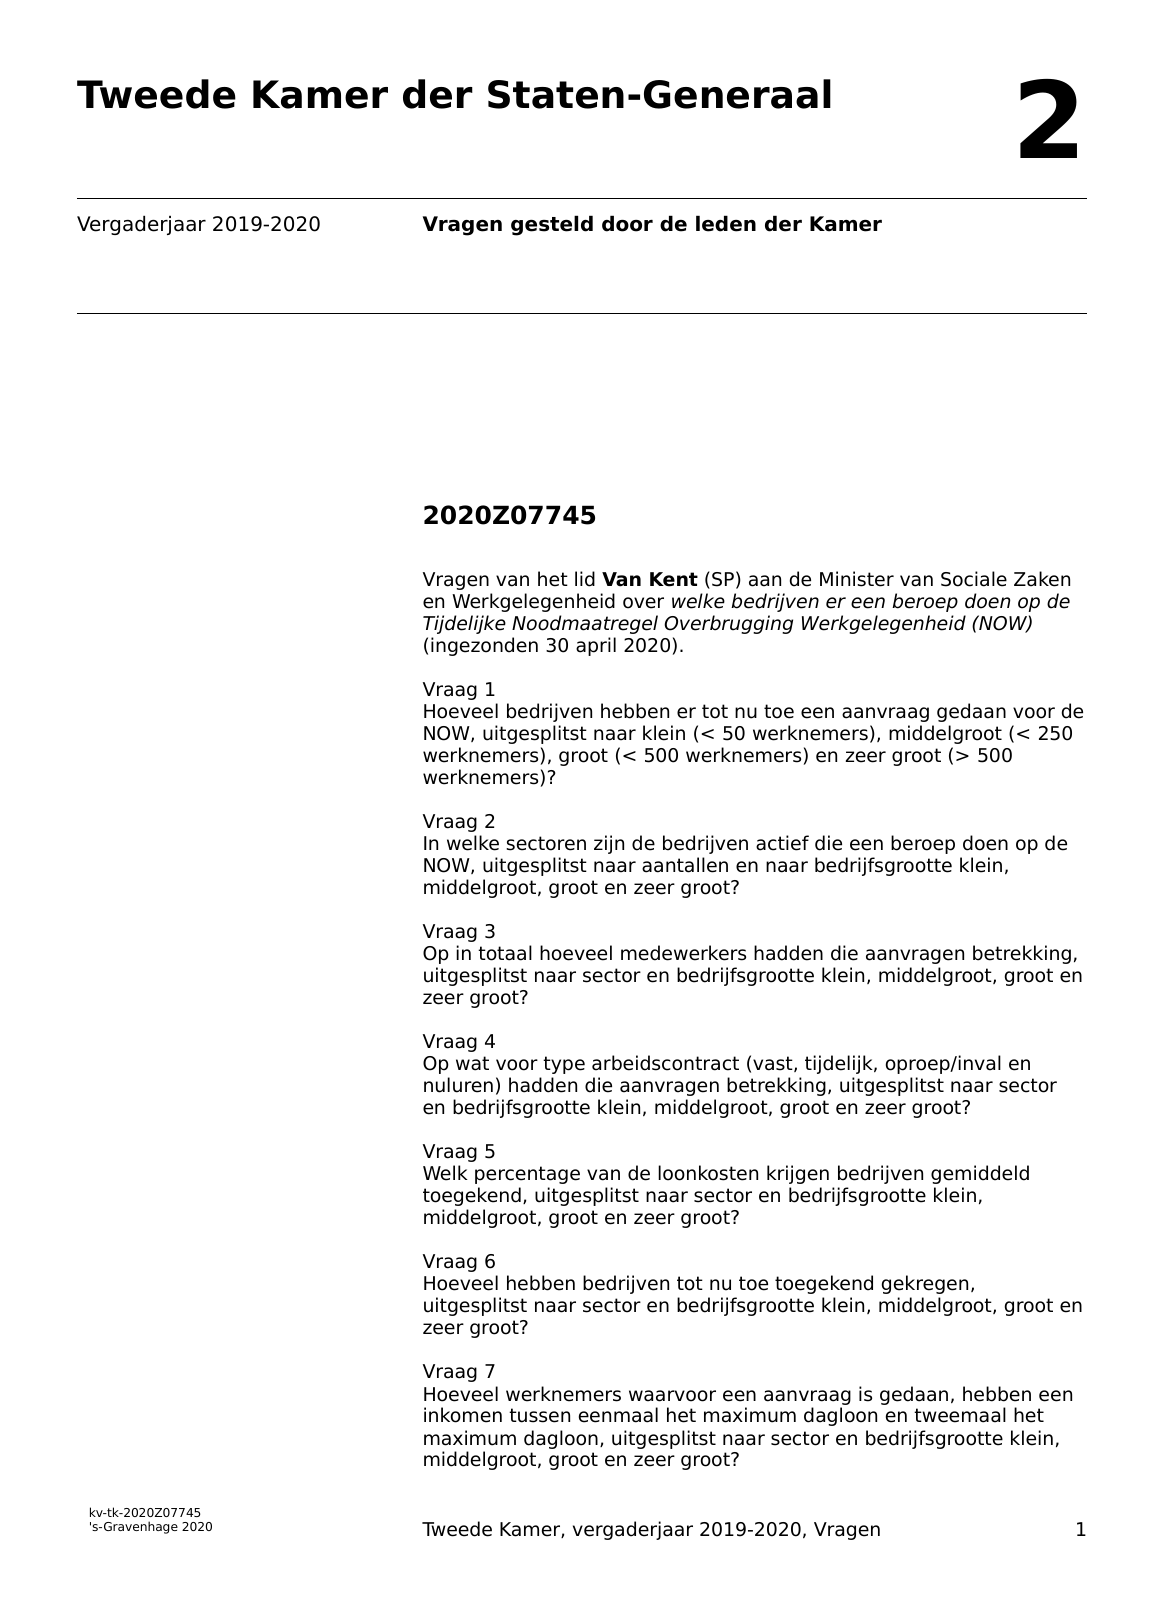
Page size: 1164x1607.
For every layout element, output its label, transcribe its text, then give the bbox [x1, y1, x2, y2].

text Hoeveel werknemers waarvoor een aanvraag is gedaan, hebben een inkomen tussen eenmaal het maximum dagloon en tweemaal het maximum dagloon, uitgesplitst naar sector en bedrijfsgrootte klein, middelgroot, groot en zeer groot? [422, 1383, 1087, 1471]
text Vraag 7 [422, 1361, 1087, 1383]
text Vraag 2 [422, 811, 1087, 833]
text Hoeveel bedrijven hebben er tot nu toe een aanvraag gedaan voor de NOW, uitgesplitst naar klein (< 50 werknemers), middelgroot (< 250 werknemers), groot (< 500 werknemers) en zeer groot (> 500 werknemers)? [422, 701, 1087, 789]
text Hoeveel hebben bedrijven tot nu toe toegekend gekregen, uitgesplitst naar sector en bedrijfsgrootte klein, middelgroot, groot en zeer groot? [422, 1273, 1087, 1339]
text Vraag 3 [422, 921, 1087, 943]
text 2020Z07745 [422, 501, 1087, 531]
text In welke sectoren zijn de bedrijven actief die een beroep doen op de NOW, uitgesplitst naar aantallen en naar bedrijfsgrootte klein, middelgroot, groot en zeer groot? [422, 833, 1087, 899]
text kv-tk-2020Z07745 [88, 1506, 323, 1520]
text Vraag 6 [422, 1251, 1087, 1273]
text 's-Gravenhage 2020 [88, 1520, 323, 1534]
table_header 2 [886, 59, 1087, 198]
text Welk percentage van de loonkosten krijgen bedrijven gemiddeld toegekend, uitgesplitst naar sector en bedrijfsgrootte klein, middelgroot, groot en zeer groot? [422, 1163, 1087, 1229]
text Vraag 1 [422, 679, 1087, 701]
table_cell Vergaderjaar 2019-2020 [77, 199, 422, 313]
text Vragen van het lid Van Kent (SP) aan de Minister van Sociale Zaken en Werkgelegenheid over welke bedrijven er een beroep doen op de Tijdelijke Noodmaatregel Overbrugging Werkgelegenheid (NOW) (ingezonden 30 april 2020). [422, 569, 1087, 657]
table_cell Vragen gesteld door de leden der Kamer [422, 199, 1087, 313]
table_header Tweede Kamer der Staten-Generaal [77, 59, 886, 198]
text Op in totaal hoeveel medewerkers hadden die aanvragen betrekking, uitgesplitst naar sector en bedrijfsgrootte klein, middelgroot, groot en zeer groot? [422, 943, 1087, 1009]
text Op wat voor type arbeidscontract (vast, tijdelijk, oproep/inval en nuluren) hadden die aanvragen betrekking, uitgesplitst naar sector en bedrijfsgrootte klein, middelgroot, groot en zeer groot? [422, 1053, 1087, 1119]
text Vraag 5 [422, 1141, 1087, 1163]
text Vraag 4 [422, 1031, 1087, 1053]
